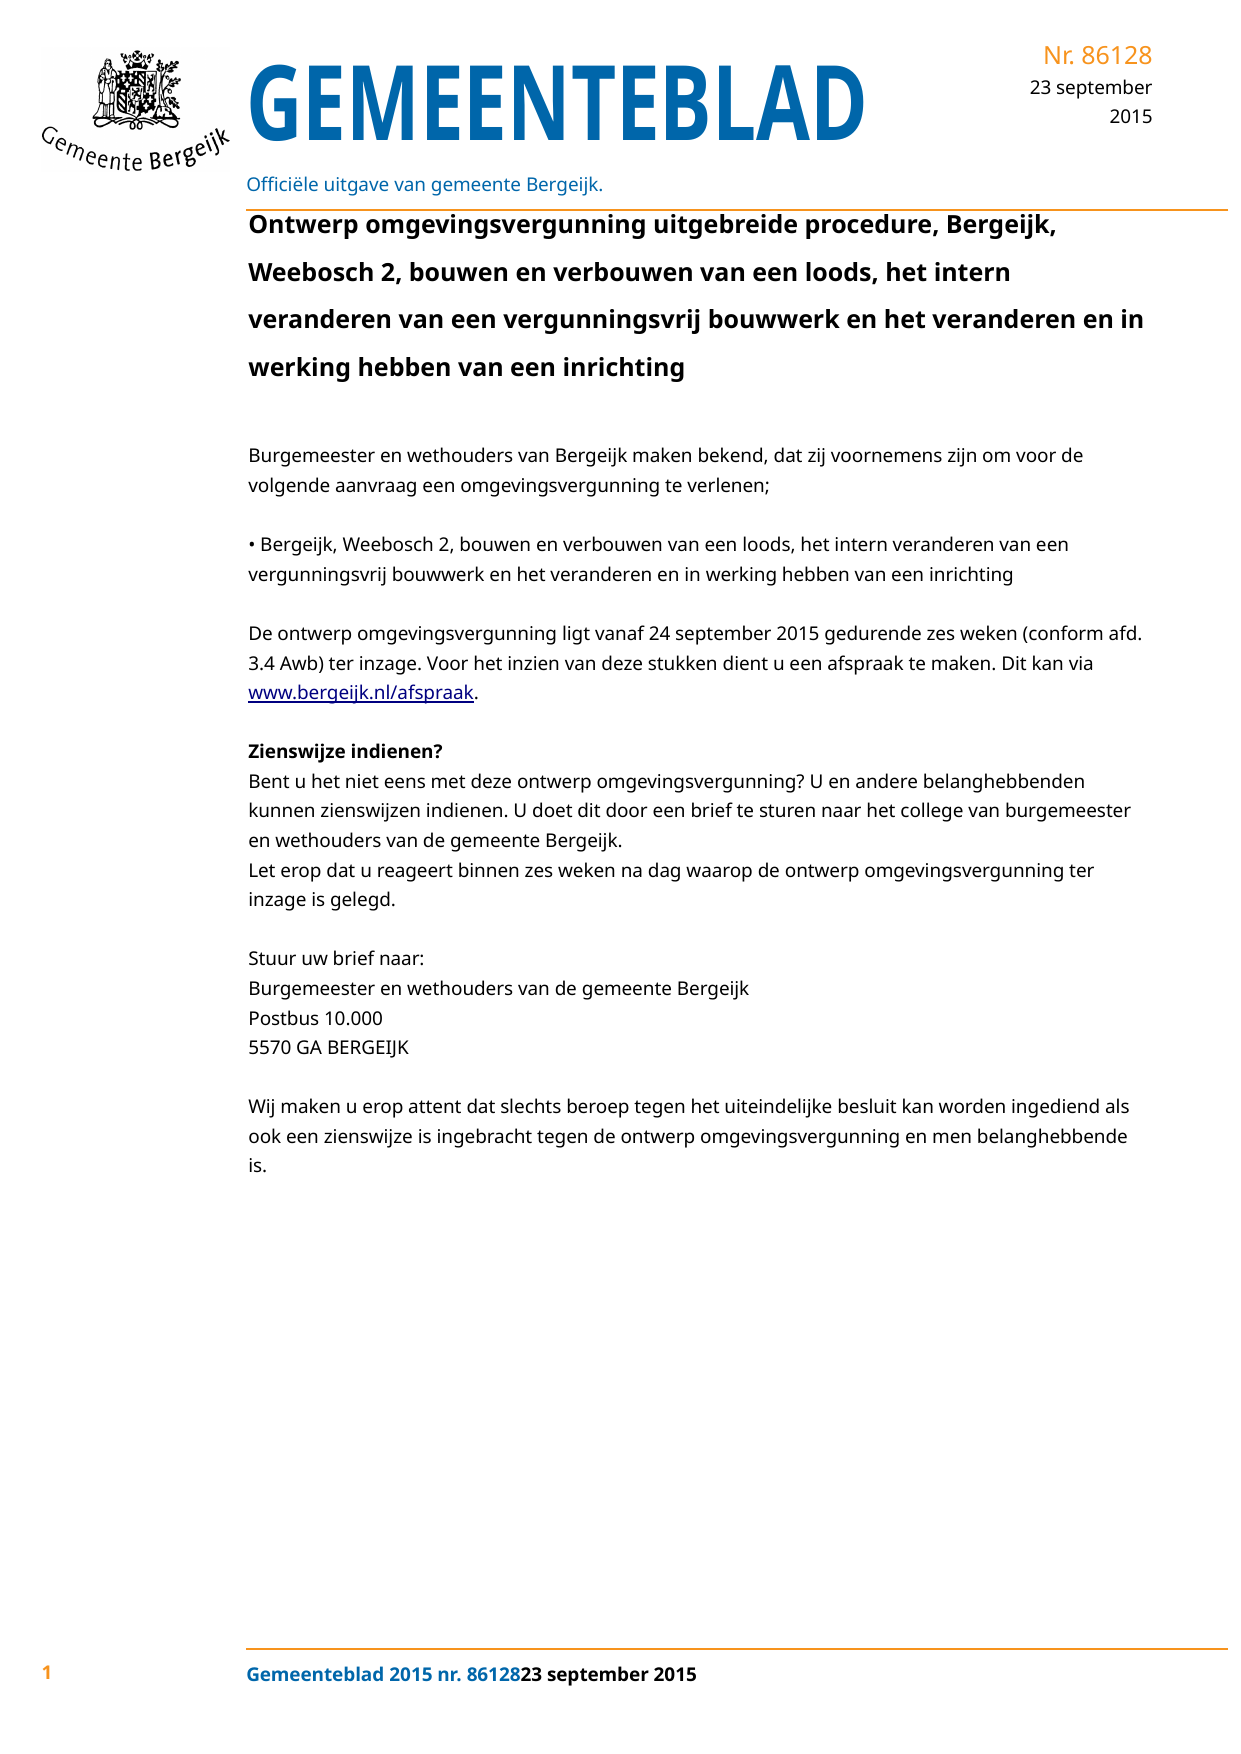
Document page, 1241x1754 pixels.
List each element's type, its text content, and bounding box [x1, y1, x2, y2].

text Burgemeester en wethouders van Bergeijk maken bekend, dat zij voornemens zijn om voor de volgende aanvraag een omgevingsvergunning te verlenen; [248, 443, 1152, 498]
text Postbus 10.000 [248, 1005, 1152, 1031]
text 5570 GA BERGEIJK [248, 1034, 1152, 1060]
text • Bergeijk, Weebosch 2, bouwen en verbouwen van een loods, het intern veranderen van een vergunningsvrij bouwwerk en het veranderen en in werking hebben van een inrichting [248, 531, 1152, 587]
text Burgemeester en wethouders van de gemeente Bergeijk [248, 975, 1152, 1001]
text Let erop dat u reageert binnen zes weken na dag waarop de ontwerp omgevingsvergunning ter inzage is gelegd. [248, 857, 1152, 912]
text Bent u het niet eens met deze ontwerp omgevingsvergunning? U en andere belanghebbenden kunnen zienswijzen indienen. U doet dit door een brief te sturen naar het college van burgemeester en wethouders van de gemeente Bergeijk. [248, 768, 1152, 853]
text De ontwerp omgevingsvergunning ligt vanaf 24 september 2015 gedurende zes weken (conform afd. 3.4 Awb) ter inzage. Voor het inzien van deze stukken dient u een afspraak te maken. Dit kan via www.bergeijk.nl/afspraak. [248, 620, 1152, 705]
picture [41, 47, 231, 172]
text Zienswijze indienen? [248, 738, 1152, 764]
text Ontwerp omgevingsvergunning uitgebreide procedure, Bergeijk, Weebosch 2, bouwen en verbouwen van een loods, het intern veranderen van een vergunningsvrij bouwwerk en het veranderen en in werking hebben van een inrichting [248, 211, 1152, 384]
text Stuur uw brief naar: [248, 946, 1152, 971]
text Wij maken u erop attent dat slechts beroep tegen het uiteindelijke besluit kan worden ingediend als ook een zienswijze is ingebracht tegen de ontwerp omgevingsvergunning en men belanghebbende is. [248, 1093, 1152, 1178]
